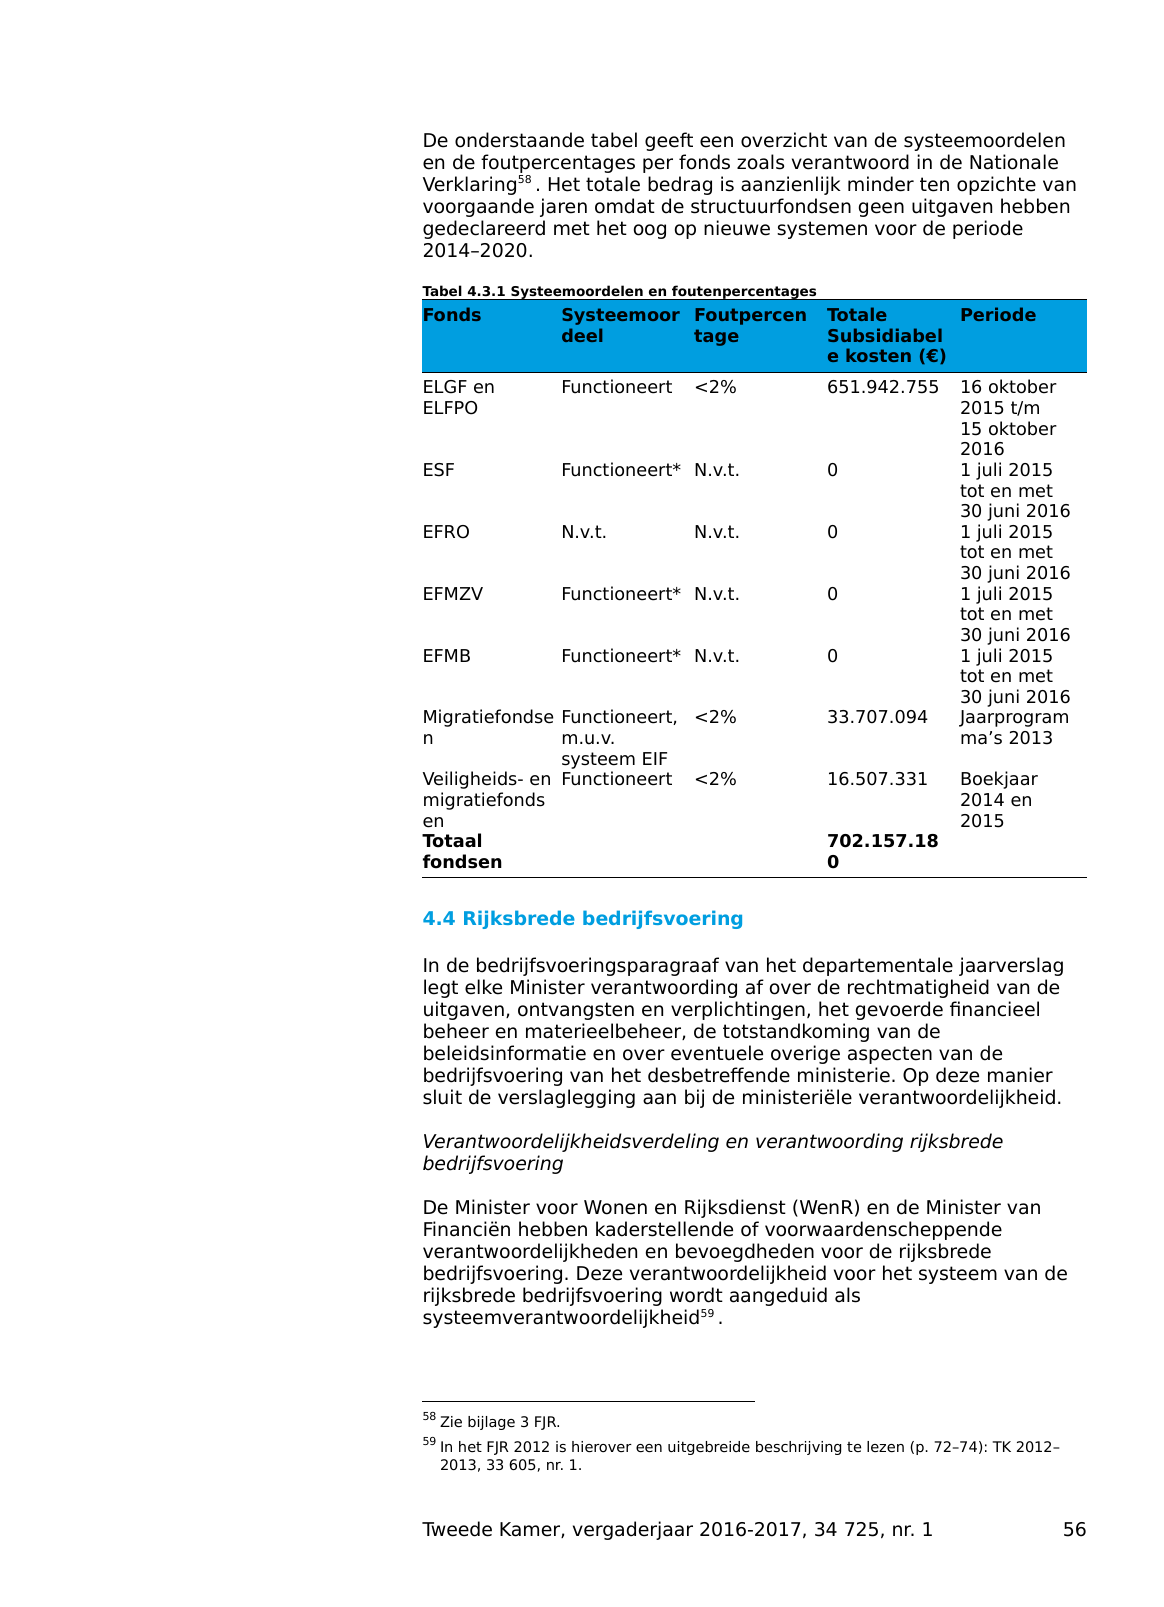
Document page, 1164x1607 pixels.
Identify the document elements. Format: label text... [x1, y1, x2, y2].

table_cell Migratiefondsen [422, 708, 555, 769]
table_cell Foutpercentage [688, 300, 821, 372]
table_header Tabel 4.3.1 Systeemoordelen en foutenpercentages [422, 284, 1087, 299]
subtitle Verantwoordelijkheidsverdeling en verantwoording rijksbrede bedrijfsvoering [422, 1131, 1087, 1175]
table_cell EFMB [422, 646, 555, 707]
table_cell 0 [821, 646, 954, 707]
table_cell Functioneert* [555, 460, 688, 522]
text De onderstaande tabel geeft een overzicht van de systeemoordelen en de foutpercentages per fonds zoals verantwoord in de Nationale Verklaring. Het totale bedrag is aanzienlijk minder ten opzichte van voorgaande jaren omdat de structuurfondsen geen uitgaven hebben gedeclareerd met het oog op nieuwe systemen voor de periode 2014–2020. [422, 130, 1087, 262]
table_cell EFMZV [422, 584, 555, 646]
table_cell [954, 831, 1087, 877]
table_cell Functioneert [555, 373, 688, 460]
table_cell [688, 831, 821, 877]
table_cell Functioneert [555, 769, 688, 831]
table_cell 1 juli 2015 tot en met 30 juni 2016 [954, 646, 1087, 707]
table_cell <2% [688, 373, 821, 460]
table_cell Systeemoordeel [555, 300, 688, 372]
text De Minister voor Wonen en Rijksdienst (WenR) en de Minister van Financiën hebben kaderstellende of voorwaardenscheppende verantwoordelijkheden en bevoegdheden voor de rijksbrede bedrijfsvoering. Deze verantwoordelijkheid voor het systeem van de rijksbrede bedrijfsvoering wordt aangeduid als systeemverantwoordelijkheid. [422, 1197, 1087, 1329]
text In het FJR 2012 is hierover een uitgebreide beschrijving te lezen (p. 72–74): TK 2012–2013, 33 605, nr. 1. [422, 1435, 1087, 1474]
table_cell N.v.t. [555, 522, 688, 584]
table_cell 1 juli 2015 tot en met 30 juni 2016 [954, 460, 1087, 522]
table_cell N.v.t. [688, 522, 821, 584]
table_cell Functioneert, m.u.v. systeem EIF [555, 708, 688, 769]
table_cell 16 oktober 2015 t/m 15 oktober 2016 [954, 373, 1087, 460]
table_cell N.v.t. [688, 646, 821, 707]
table_cell EFRO [422, 522, 555, 584]
table_cell 1 juli 2015 tot en met 30 juni 2016 [954, 584, 1087, 646]
table_cell Totaal fondsen [422, 831, 555, 877]
table_cell ESF [422, 460, 555, 522]
table_cell 0 [821, 460, 954, 522]
table_cell 0 [821, 522, 954, 584]
subtitle 4.4 Rijksbrede bedrijfsvoering [422, 908, 1087, 930]
table_cell [555, 831, 688, 877]
text Zie bijlage 3 FJR. [422, 1410, 1087, 1432]
table_cell 0 [821, 584, 954, 646]
table_cell ELGF en ELFPO [422, 373, 555, 460]
table_cell Fonds [422, 300, 555, 372]
table_cell 702.157.180 [821, 831, 954, 877]
table_cell Jaarprogramma’s 2013 [954, 708, 1087, 769]
table_cell 16.507.331 [821, 769, 954, 831]
table_cell 1 juli 2015 tot en met 30 juni 2016 [954, 522, 1087, 584]
table_cell 33.707.094 [821, 708, 954, 769]
table_cell Boekjaar 2014 en 2015 [954, 769, 1087, 831]
table_cell Veiligheids- en migratiefondsen [422, 769, 555, 831]
table_cell <2% [688, 708, 821, 769]
table_cell <2% [688, 769, 821, 831]
table_cell Periode [954, 300, 1087, 372]
table_cell N.v.t. [688, 584, 821, 646]
table_cell Functioneert* [555, 584, 688, 646]
table_cell 651.942.755 [821, 373, 954, 460]
table_cell Totale Subsidiabele kosten (€) [821, 300, 954, 372]
table_cell Functioneert* [555, 646, 688, 707]
table_cell N.v.t. [688, 460, 821, 522]
text In de bedrijfsvoeringsparagraaf van het departementale jaarverslag legt elke Minister verantwoording af over de rechtmatigheid van de uitgaven, ontvangsten en verplichtingen, het gevoerde financieel beheer en materieelbeheer, de totstandkoming van de beleidsinformatie en over eventuele overige aspecten van de bedrijfsvoering van het desbetreffende ministerie. Op deze manier sluit de verslaglegging aan bij de ministeriële verantwoordelijkheid. [422, 955, 1087, 1109]
